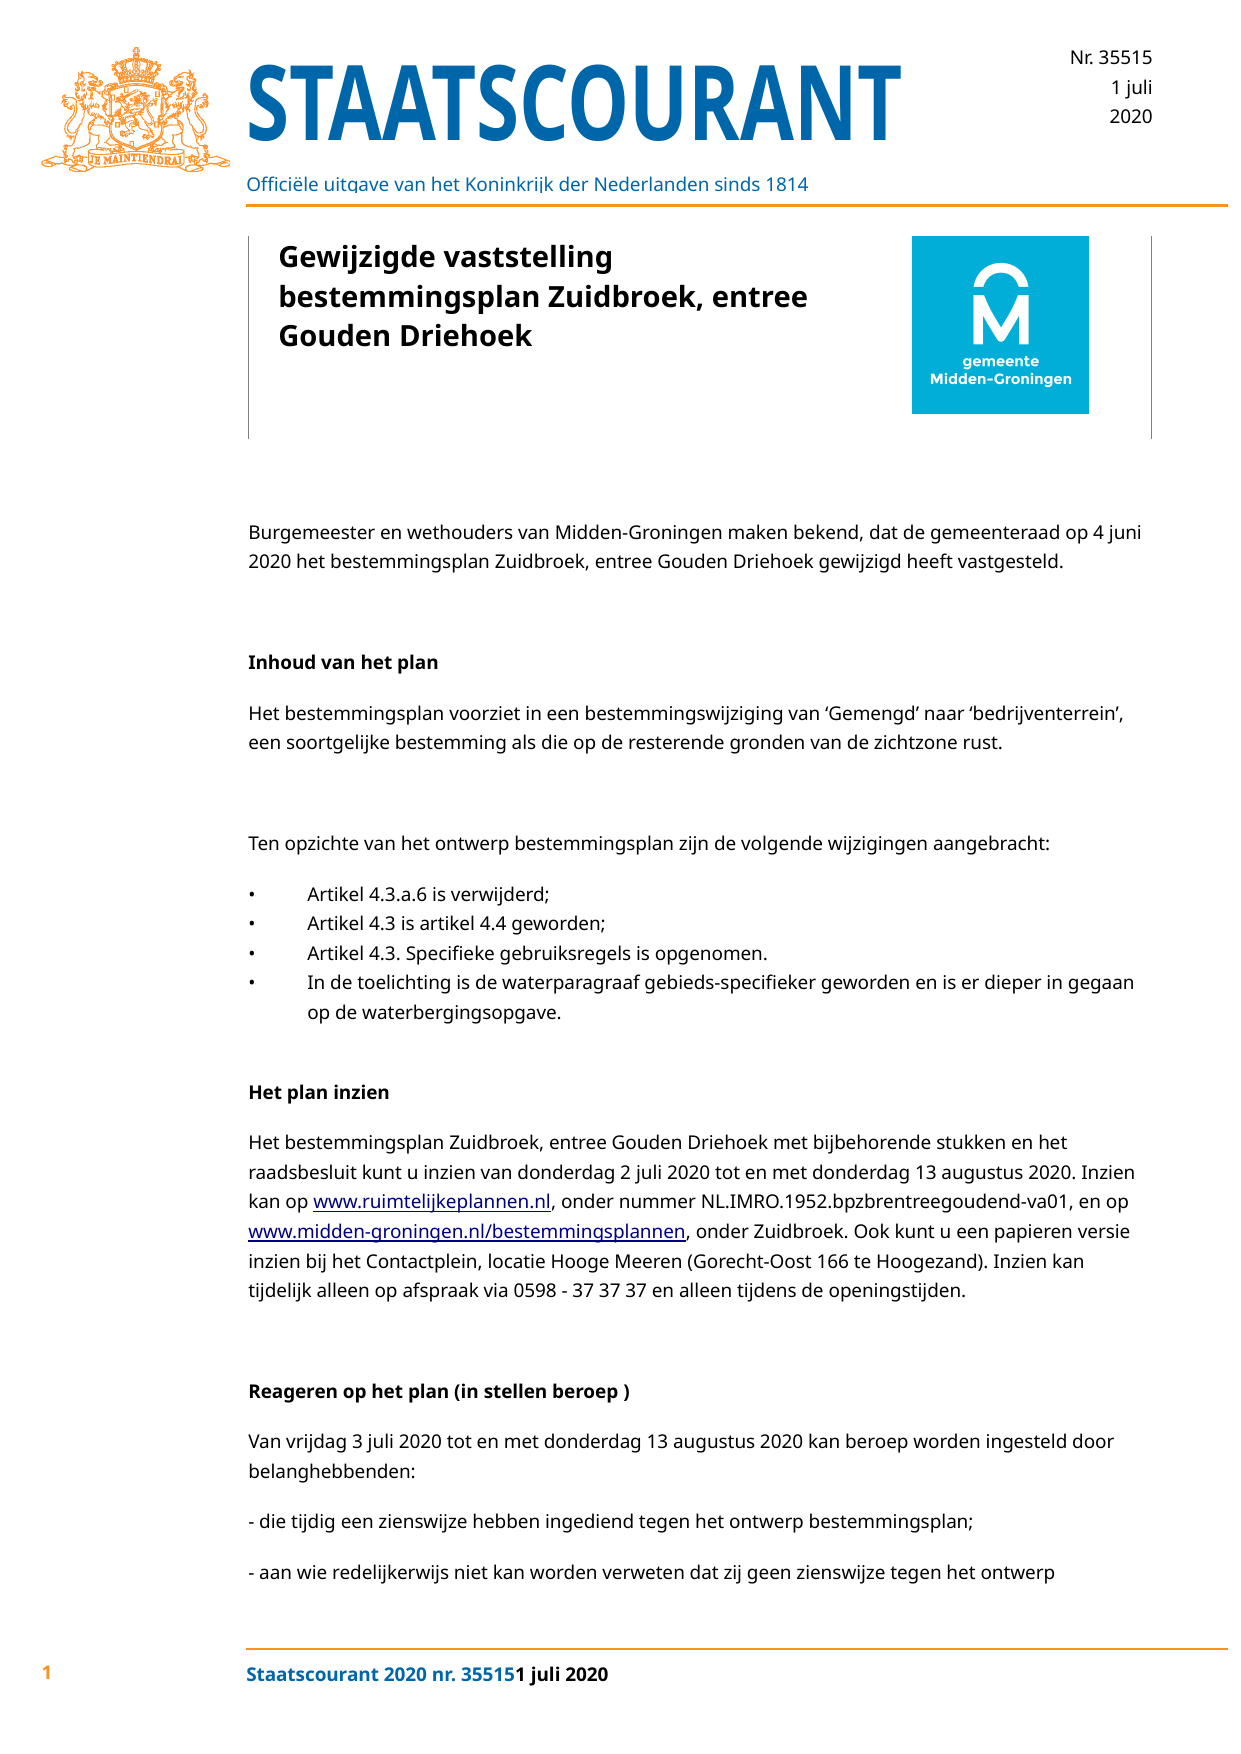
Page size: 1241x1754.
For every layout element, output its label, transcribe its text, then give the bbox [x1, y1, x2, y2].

text - die tijdig een zienswijze hebben ingediend tegen het ontwerp bestemmingsplan; [248, 1509, 1152, 1534]
list Artikel 4.3 is artikel 4.4 geworden; [248, 910, 1152, 936]
text Reageren op het plan (in stellen beroep ) [248, 1378, 1152, 1404]
picture [41, 47, 231, 172]
text Het plan inzien [248, 1079, 1152, 1105]
picture [964, 359, 971, 368]
table_header [850, 414, 1151, 439]
list Artikel 4.3.a.6 is verwijderd; [248, 881, 1152, 906]
text Burgemeester en wethouders van Midden-Groningen maken bekend, dat de gemeenteraad op 4 juni 2020 het bestemmingsplan Zuidbroek, entree Gouden Driehoek gewijzigd heeft vastgesteld. [248, 519, 1152, 574]
picture [975, 264, 1027, 286]
picture [983, 359, 989, 366]
text Ten opzichte van het ontwerp bestemmingsplan zijn de volgende wijzigingen aangebracht: [248, 830, 1152, 856]
text Het bestemmingsplan Zuidbroek, entree Gouden Driehoek met bijbehorende stukken en het raadsbesluit kunt u inzien van donderdag 2 juli 2020 tot en met donderdag 13 augustus 2020. Inzien kan op www.ruimtelijkeplannen.nl, onder nummer NL.IMRO.1952.bpzbrentreegoudend-va01, en op www.midden-groningen.nl/bestemmingsplannen, onder Zuidbroek. Ook kunt u een papieren versie inzien bij het Contactplein, locatie Hooge Meeren (Gorecht-Oost 166 te Hoogezand). Inzien kan tijdelijk alleen op afspraak via 0598 - 37 37 37 en alleen tijdens de openingstijden. [248, 1129, 1152, 1303]
table_header Gewijzigde vaststelling bestemmingsplan Zuidbroek, entree Gouden Driehoek [249, 236, 850, 439]
picture [932, 374, 942, 383]
table_header [850, 236, 912, 413]
picture [1046, 377, 1052, 385]
list In de toelichting is de waterparagraaf gebieds-specifieker geworden en is er dieper in gegaan op de waterbergingsopgave. [248, 969, 1152, 1025]
text Van vrijdag 3 juli 2020 tot en met donderdag 13 augustus 2020 kan beroep worden ingesteld door belanghebbenden: [248, 1429, 1152, 1484]
text Het bestemmingsplan voorziet in een bestemmingswijziging van ‘Gemengd’ naar ‘bedrijventerrein’, een soortgelijke bestemming als die op de resterende gronden van de zichtzone rust. [248, 700, 1152, 755]
text - aan wie redelijkerwijs niet kan worden verweten dat zij geen zienswijze tegen het ontwerp [248, 1559, 1152, 1585]
list Artikel 4.3. Specifieke gebruiksregels is opgenomen. [248, 940, 1152, 966]
table_header [1090, 236, 1151, 413]
picture [974, 296, 1028, 344]
text Inhoud van het plan [248, 649, 1152, 675]
